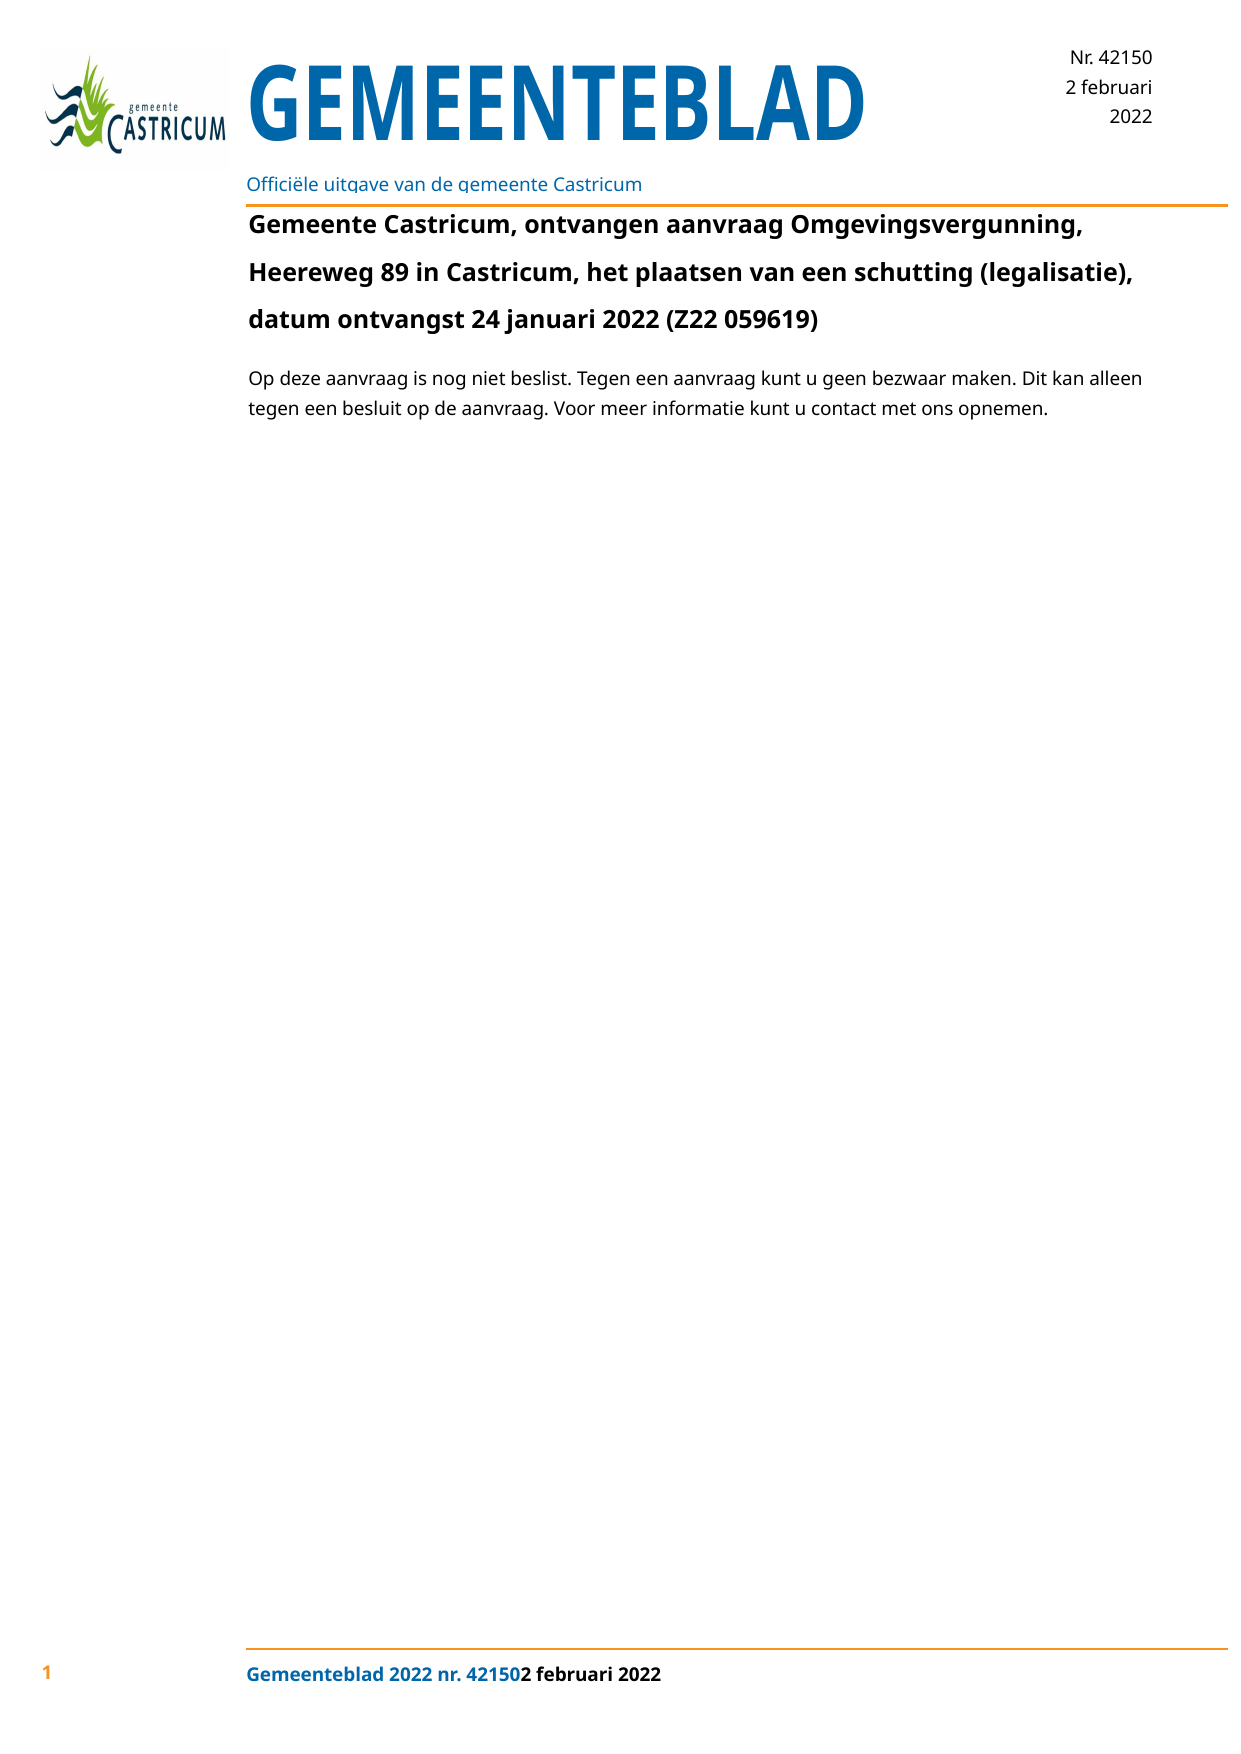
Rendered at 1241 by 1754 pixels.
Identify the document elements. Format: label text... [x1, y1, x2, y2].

text Op deze aanvraag is nog niet beslist. Tegen een aanvraag kunt u geen bezwaar maken. Dit kan alleen tegen een besluit op de aanvraag. Voor meer informatie kunt u contact met ons opnemen. [248, 366, 1152, 421]
text Gemeente Castricum, ontvangen aanvraag Omgevingsvergunning, Heereweg 89 in Castricum, het plaatsen van een schutting (legalisatie), datum ontvangst 24 januari 2022 (Z22 059619) [248, 207, 1152, 336]
picture [41, 47, 231, 172]
